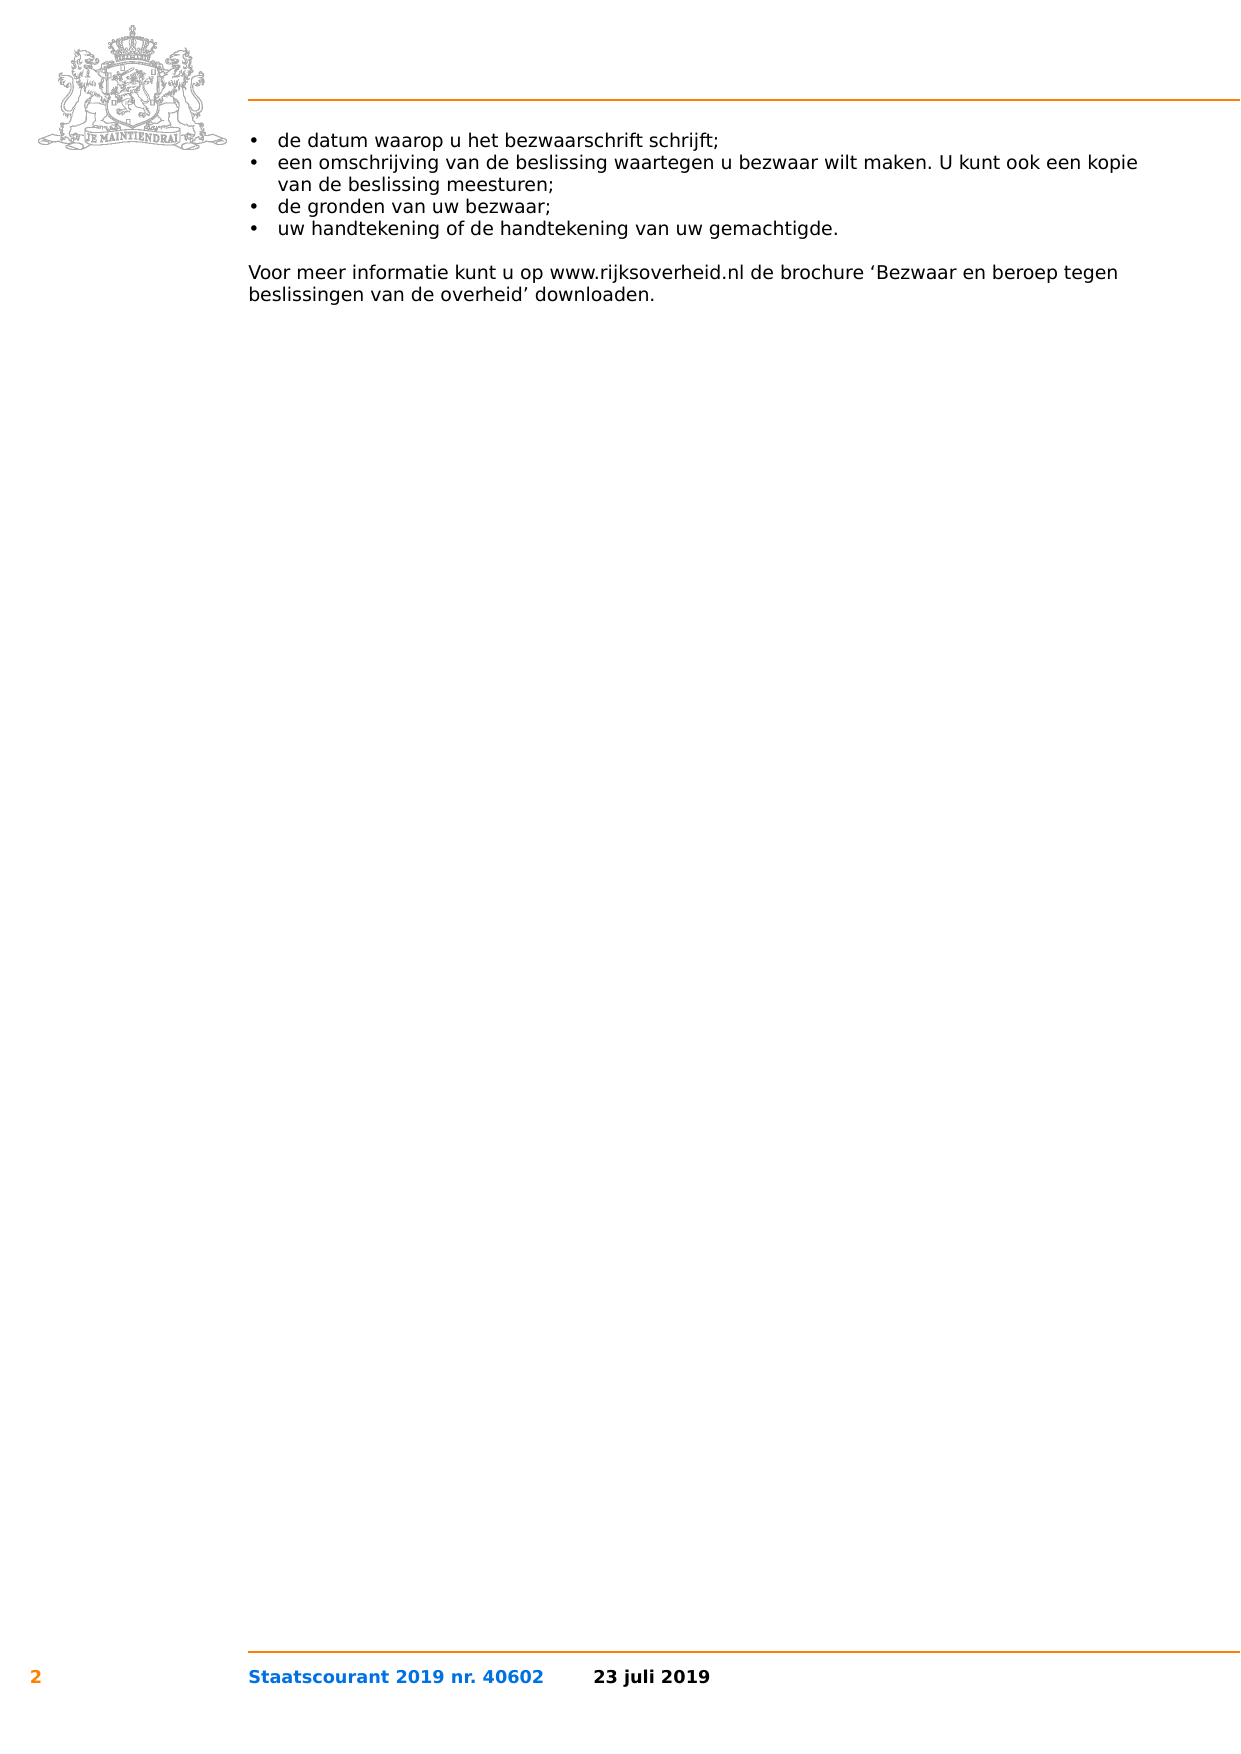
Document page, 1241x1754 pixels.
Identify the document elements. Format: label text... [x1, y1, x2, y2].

text Voor meer informatie kunt u op www.rijksoverheid.nl de brochure ‘Bezwaar en beroep tegen beslissingen van de overheid’ downloaden. [248, 262, 1163, 306]
text • uw handtekening of de handtekening van uw gemachtigde. [248, 218, 1163, 240]
text • een omschrijving van de beslissing waartegen u bezwaar wilt maken. U kunt ook een kopie van de beslissing meesturen; [248, 152, 1163, 196]
picture [38, 25, 227, 150]
text • de gronden van uw bezwaar; [248, 196, 1163, 218]
text • de datum waarop u het bezwaarschrift schrijft; [248, 130, 1163, 152]
